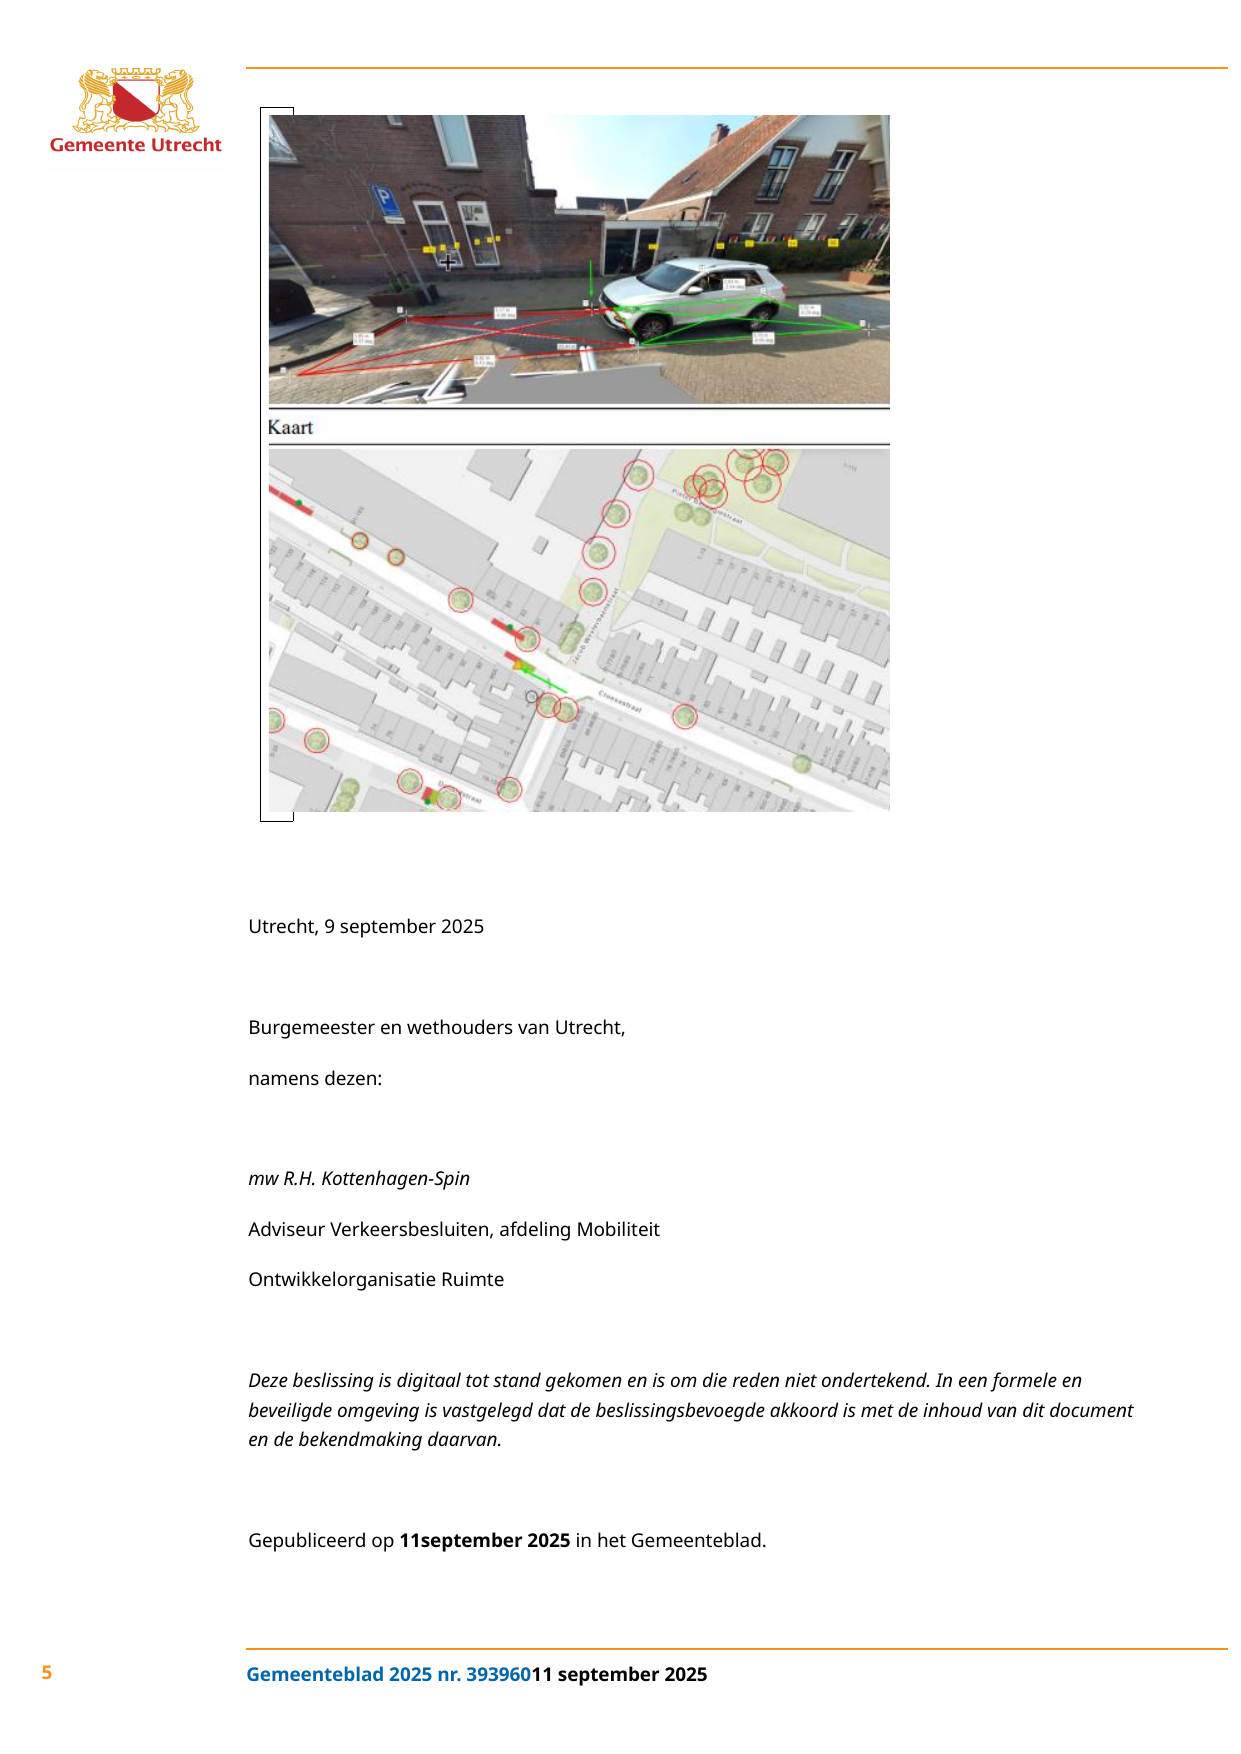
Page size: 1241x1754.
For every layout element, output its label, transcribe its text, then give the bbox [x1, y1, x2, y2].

text Ontwikkelorganisatie Ruimte [248, 1266, 1152, 1292]
text Gepubliceerd op 11september 2025 in het Gemeenteblad. [248, 1527, 1152, 1553]
text Deze beslissing is digitaal tot stand gekomen en is om die reden niet ondertekend. In een formele en beveiligde omgeving is vastgelegd dat de beslissingsbevoegde akkoord is met de inhoud van dit document en de bekendmaking daarvan. [248, 1367, 1152, 1452]
text mw R.H. Kottenhagen-Spin [248, 1166, 1152, 1191]
text Burgemeester en wethouders van Utrecht, [248, 1014, 1152, 1040]
text namens dezen: [248, 1065, 1152, 1090]
text Utrecht, 9 september 2025 [248, 913, 1152, 939]
text Adviseur Verkeersbesluiten, afdeling Mobiliteit [248, 1216, 1152, 1242]
picture [268, 115, 890, 812]
picture [41, 47, 231, 172]
